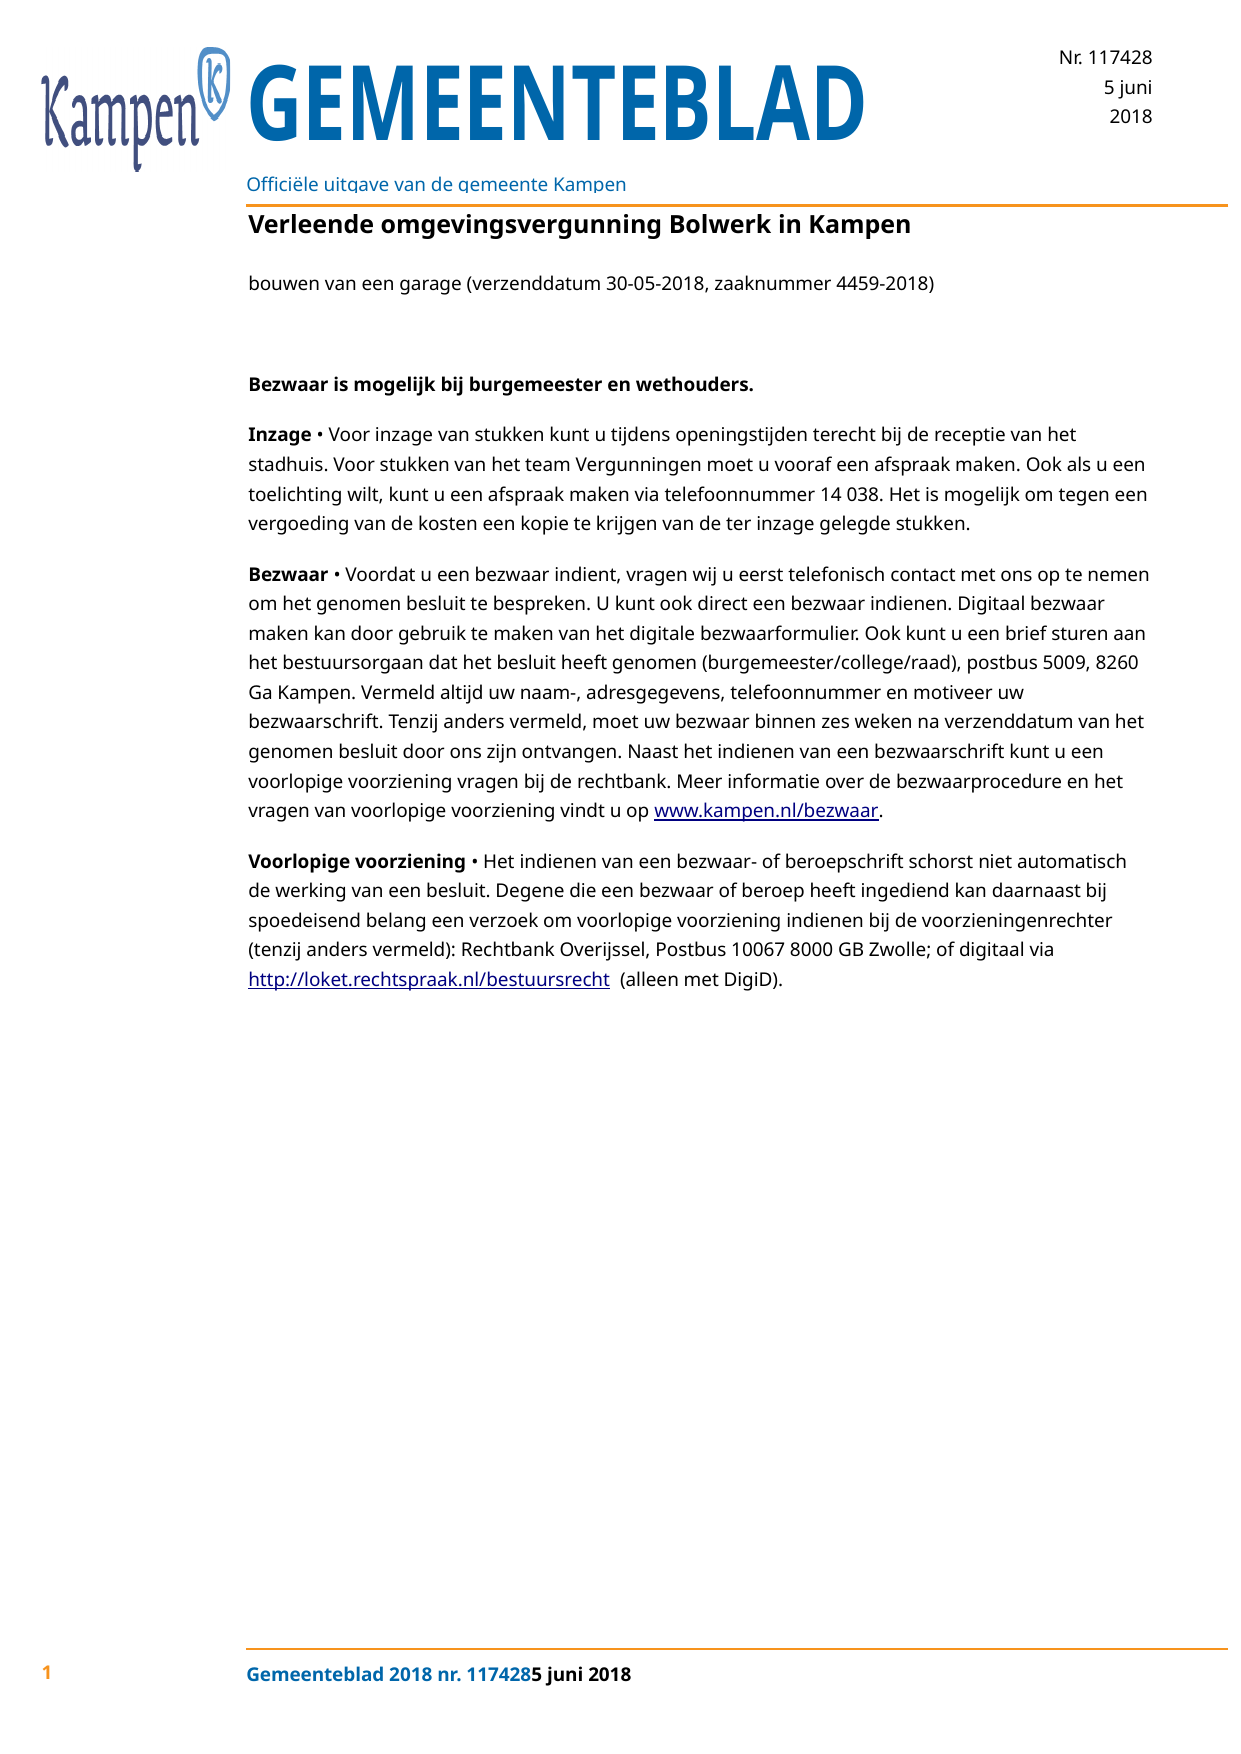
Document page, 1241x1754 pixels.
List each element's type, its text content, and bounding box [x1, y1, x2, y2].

picture [41, 47, 231, 172]
text Voorlopige voorziening • Het indienen van een bezwaar- of beroepschrift schorst niet automatisch de werking van een besluit. Degene die een bezwaar of beroep heeft ingediend kan daarnaast bij spoedeisend belang een verzoek om voorlopige voorziening indienen bij de voorzieningenrechter (tenzij anders vermeld): Rechtbank Overijssel, Postbus 10067 8000 GB Zwolle; of digitaal via http://loket.rechtspraak.nl/bestuursrecht (alleen met DigiD). [248, 848, 1152, 992]
text Inzage • Voor inzage van stukken kunt u tijdens openingstijden terecht bij de receptie van het stadhuis. Voor stukken van het team Vergunningen moet u vooraf een afspraak maken. Ook als u een toelichting wilt, kunt u een afspraak maken via telefoonnummer 14 038. Het is mogelijk om tegen een vergoeding van de kosten een kopie te krijgen van de ter inzage gelegde stukken. [248, 422, 1152, 536]
text Bezwaar is mogelijk bij burgemeester en wethouders. [248, 371, 1152, 397]
text Bezwaar • Voordat u een bezwaar indient, vragen wij u eerst telefonisch contact met ons op te nemen om het genomen besluit te bespreken. U kunt ook direct een bezwaar indienen. Digitaal bezwaar maken kan door gebruik te maken van het digitale bezwaarformulier. Ook kunt u een brief sturen aan het bestuursorgaan dat het besluit heeft genomen (burgemeester/college/raad), postbus 5009, 8260 Ga Kampen. Vermeld altijd uw naam-, adresgegevens, telefoonnummer en motiveer uw bezwaarschrift. Tenzij anders vermeld, moet uw bezwaar binnen zes weken na verzenddatum van het genomen besluit door ons zijn ontvangen. Naast het indienen van een bezwaarschrift kunt u een voorlopige voorziening vragen bij de rechtbank. Meer informatie over de bezwaarprocedure en het vragen van voorlopige voorziening vindt u op www.kampen.nl/bezwaar. [248, 561, 1152, 823]
text bouwen van een garage (verzenddatum 30-05-2018, zaaknummer 4459-2018) [248, 270, 1152, 296]
text Verleende omgevingsvergunning Bolwerk in Kampen [248, 207, 1152, 241]
